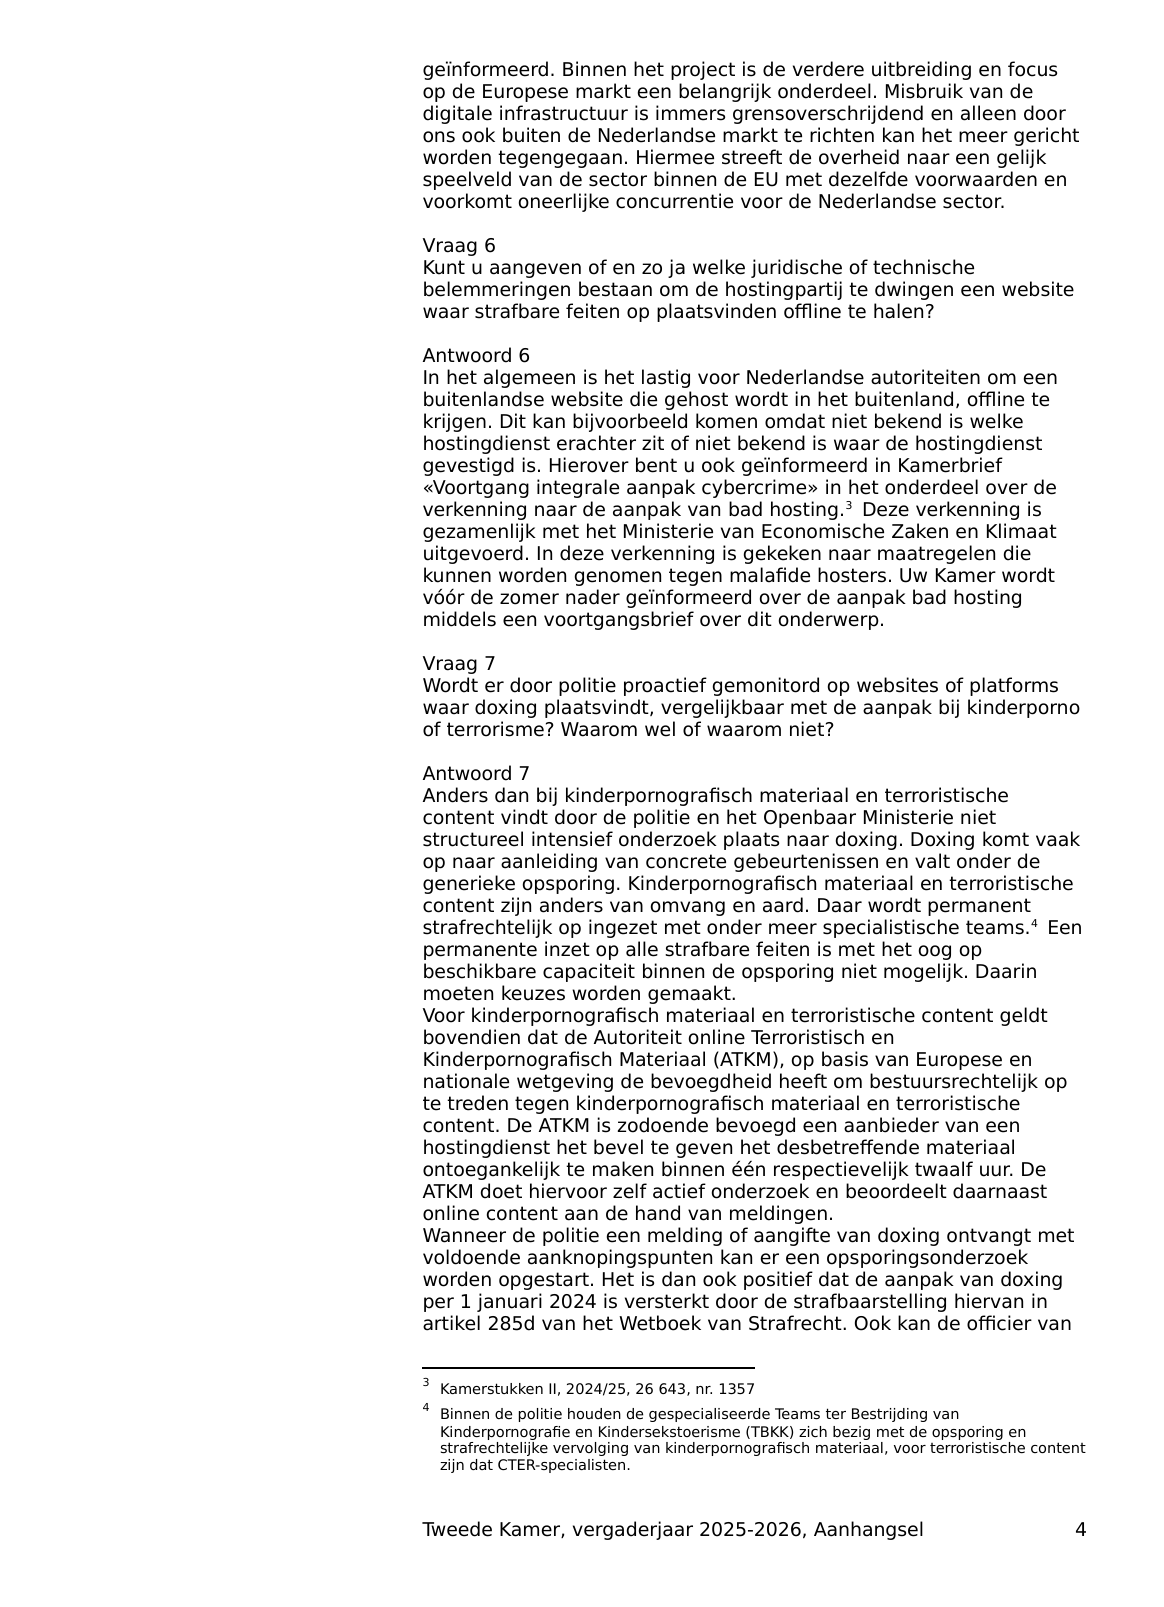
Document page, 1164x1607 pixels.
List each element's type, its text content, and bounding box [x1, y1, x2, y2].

text geïnformeerd. Binnen het project is de verdere uitbreiding en focus op de Europese markt een belangrijk onderdeel. Misbruik van de digitale infrastructuur is immers grensoverschrijdend en alleen door ons ook buiten de Nederlandse markt te richten kan het meer gericht worden tegengegaan. Hiermee streeft de overheid naar een gelijk speelveld van de sector binnen de EU met dezelfde voorwaarden en voorkomt oneerlijke concurrentie voor de Nederlandse sector. [422, 59, 1087, 213]
text Antwoord 6 [422, 345, 1087, 367]
text Vraag 7 [422, 653, 1087, 675]
text Kunt u aangeven of en zo ja welke juridische of technische belemmeringen bestaan om de hostingpartij te dwingen een website waar strafbare feiten op plaatsvinden offline te halen? [422, 257, 1087, 323]
text Antwoord 7 [422, 763, 1087, 785]
text Kamerstukken II, 2024/25, 26 643, nr. 1357 [422, 1377, 1087, 1399]
text Voor kinderpornografisch materiaal en terroristische content geldt bovendien dat de Autoriteit online Terroristisch en Kinderpornografisch Materiaal (ATKM), op basis van Europese en nationale wetgeving de bevoegdheid heeft om bestuursrechtelijk op te treden tegen kinderpornografisch materiaal en terroristische content. De ATKM is zodoende bevoegd een aanbieder van een hostingdienst het bevel te geven het desbetreffende materiaal ontoegankelijk te maken binnen één respectievelijk twaalf uur. De ATKM doet hiervoor zelf actief onderzoek en beoordeelt daarnaast online content aan de hand van meldingen. [422, 1005, 1087, 1225]
text Anders dan bij kinderpornografisch materiaal en terroristische content vindt door de politie en het Openbaar Ministerie niet structureel intensief onderzoek plaats naar doxing. Doxing komt vaak op naar aanleiding van concrete gebeurtenissen en valt onder de generieke opsporing. Kinderpornografisch materiaal en terroristische content zijn anders van omvang en aard. Daar wordt permanent strafrechtelijk op ingezet met onder meer specialistische teams. Een permanente inzet op alle strafbare feiten is met het oog op beschikbare capaciteit binnen de opsporing niet mogelijk. Daarin moeten keuzes worden gemaakt. [422, 785, 1087, 1005]
text Wordt er door politie proactief gemonitord op websites of platforms waar doxing plaatsvindt, vergelijkbaar met de aanpak bij kinderporno of terrorisme? Waarom wel of waarom niet? [422, 675, 1087, 741]
text Wanneer de politie een melding of aangifte van doxing ontvangt met voldoende aanknopingspunten kan er een opsporingsonderzoek worden opgestart. Het is dan ook positief dat de aanpak van doxing per 1 januari 2024 is versterkt door de strafbaarstelling hiervan in artikel 285d van het Wetboek van Strafrecht. Ook kan de officier van [422, 1225, 1087, 1335]
text Vraag 6 [422, 235, 1087, 257]
text Binnen de politie houden de gespecialiseerde Teams ter Bestrijding van Kinderpornografie en Kindersekstoerisme (TBKK) zich bezig met de opsporing en strafrechtelijke vervolging van kinderpornografisch materiaal, voor terroristische content zijn dat CTER-specialisten. [422, 1402, 1087, 1474]
text In het algemeen is het lastig voor Nederlandse autoriteiten om een buitenlandse website die gehost wordt in het buitenland, offline te krijgen. Dit kan bijvoorbeeld komen omdat niet bekend is welke hostingdienst erachter zit of niet bekend is waar de hostingdienst gevestigd is. Hierover bent u ook geïnformeerd in Kamerbrief «Voortgang integrale aanpak cybercrime» in het onderdeel over de verkenning naar de aanpak van bad hosting. Deze verkenning is gezamenlijk met het Ministerie van Economische Zaken en Klimaat uitgevoerd. In deze verkenning is gekeken naar maatregelen die kunnen worden genomen tegen malafide hosters. Uw Kamer wordt vóór de zomer nader geïnformeerd over de aanpak bad hosting middels een voortgangsbrief over dit onderwerp. [422, 367, 1087, 631]
